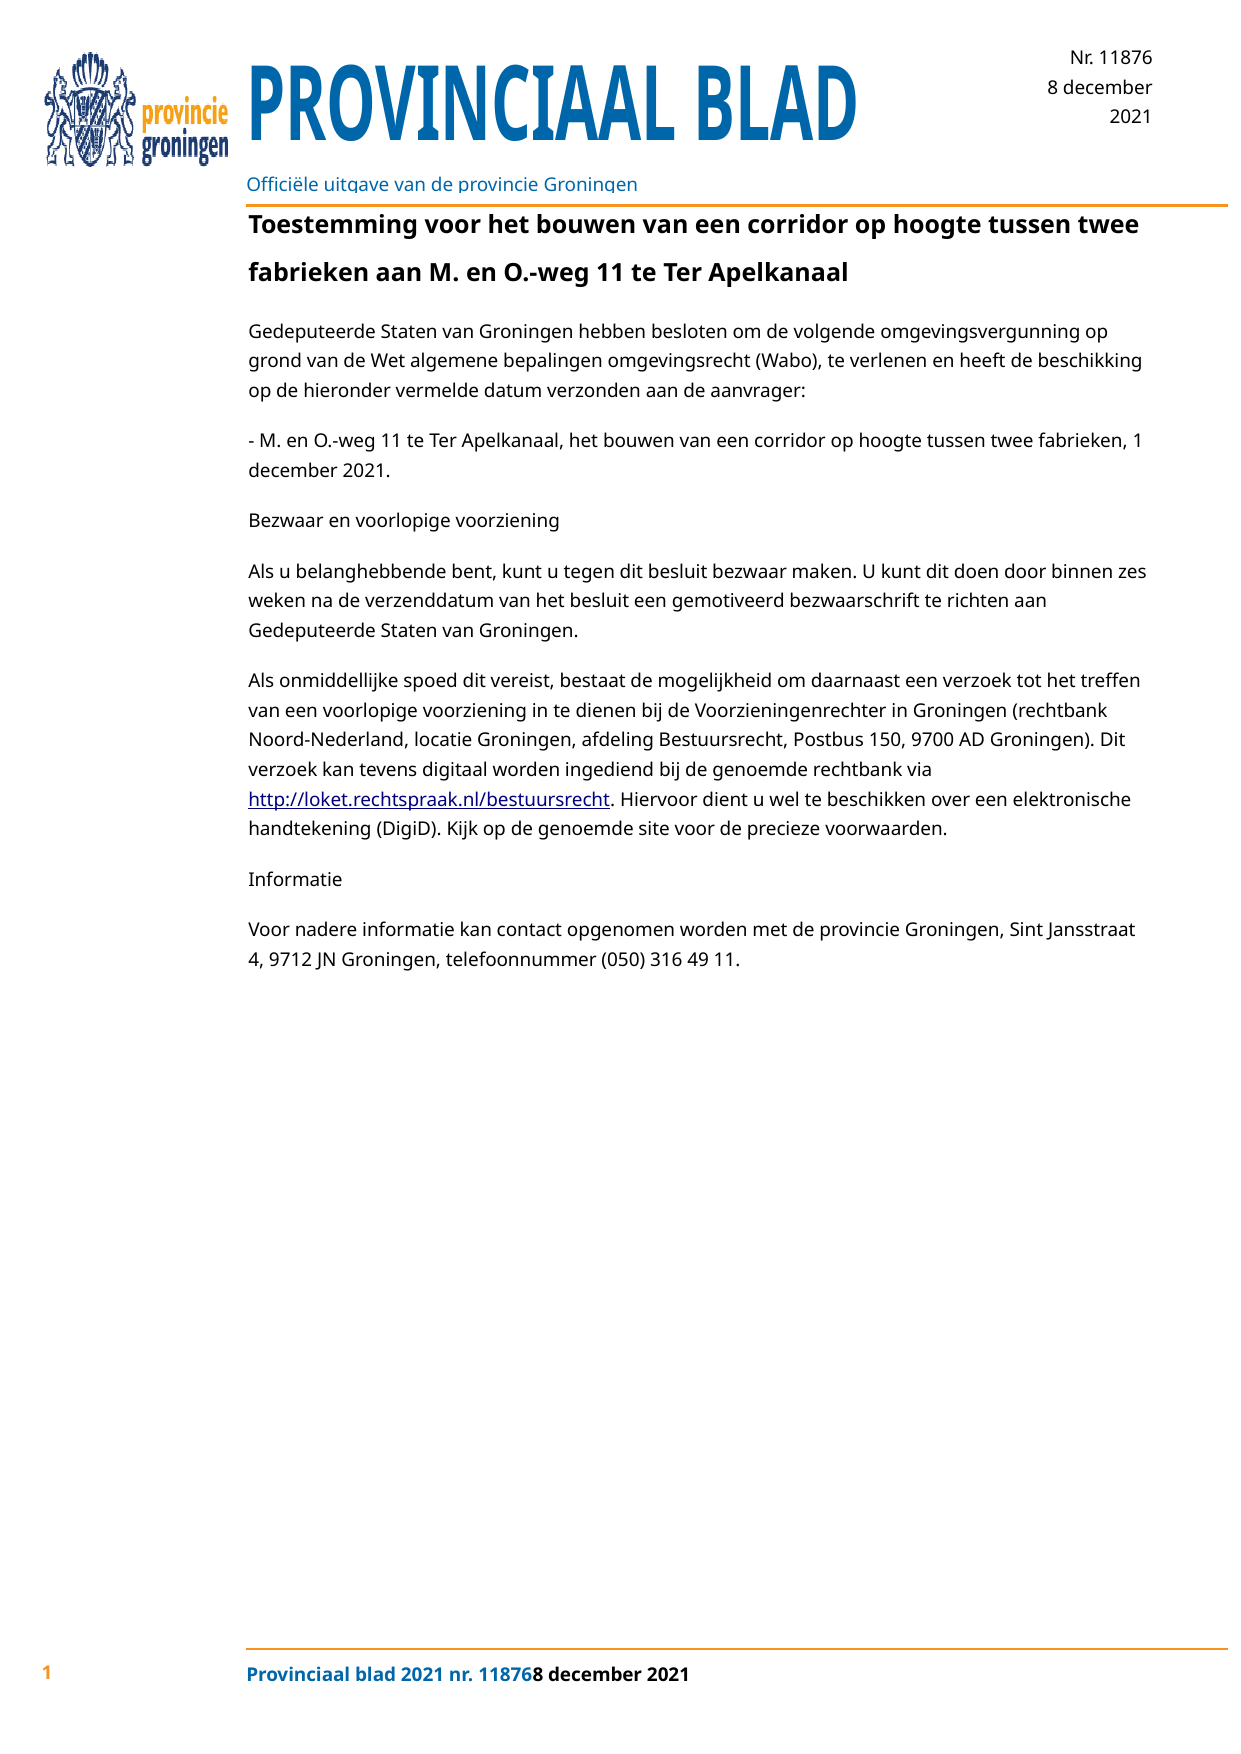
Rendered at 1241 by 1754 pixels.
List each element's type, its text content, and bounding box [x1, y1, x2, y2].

picture [41, 47, 231, 172]
text Toestemming voor het bouwen van een corridor op hoogte tussen twee fabrieken aan M. en O.-weg 11 te Ter Apelkanaal [248, 207, 1152, 288]
text - M. en O.-weg 11 te Ter Apelkanaal, het bouwen van een corridor op hoogte tussen twee fabrieken, 1 december 2021. [248, 427, 1152, 483]
text Voor nadere informatie kan contact opgenomen worden met de provincie Groningen, Sint Jansstraat 4, 9712 JN Groningen, telefoonnummer (050) 316 49 11. [248, 916, 1152, 972]
text Informatie [248, 866, 1152, 892]
text Bezwaar en voorlopige voorziening [248, 507, 1152, 533]
text Als u belanghebbende bent, kunt u tegen dit besluit bezwaar maken. U kunt dit doen door binnen zes weken na de verzenddatum van het besluit een gemotiveerd bezwaarschrift te richten aan Gedeputeerde Staten van Groningen. [248, 558, 1152, 643]
text Gedeputeerde Staten van Groningen hebben besloten om de volgende omgevingsvergunning op grond van de Wet algemene bepalingen omgevingsrecht (Wabo), te verlenen en heeft de beschikking op de hieronder vermelde datum verzonden aan de aanvrager: [248, 318, 1152, 403]
text Als onmiddellijke spoed dit vereist, bestaat de mogelijkheid om daarnaast een verzoek tot het treffen van een voorlopige voorziening in te dienen bij de Voorzieningenrechter in Groningen (rechtbank Noord-Nederland, locatie Groningen, afdeling Bestuursrecht, Postbus 150, 9700 AD Groningen). Dit verzoek kan tevens digitaal worden ingediend bij de genoemde rechtbank via http://loket.rechtspraak.nl/bestuursrecht. Hiervoor dient u wel te beschikken over een elektronische handtekening (DigiD). Kijk op de genoemde site voor de precieze voorwaarden. [248, 667, 1152, 841]
